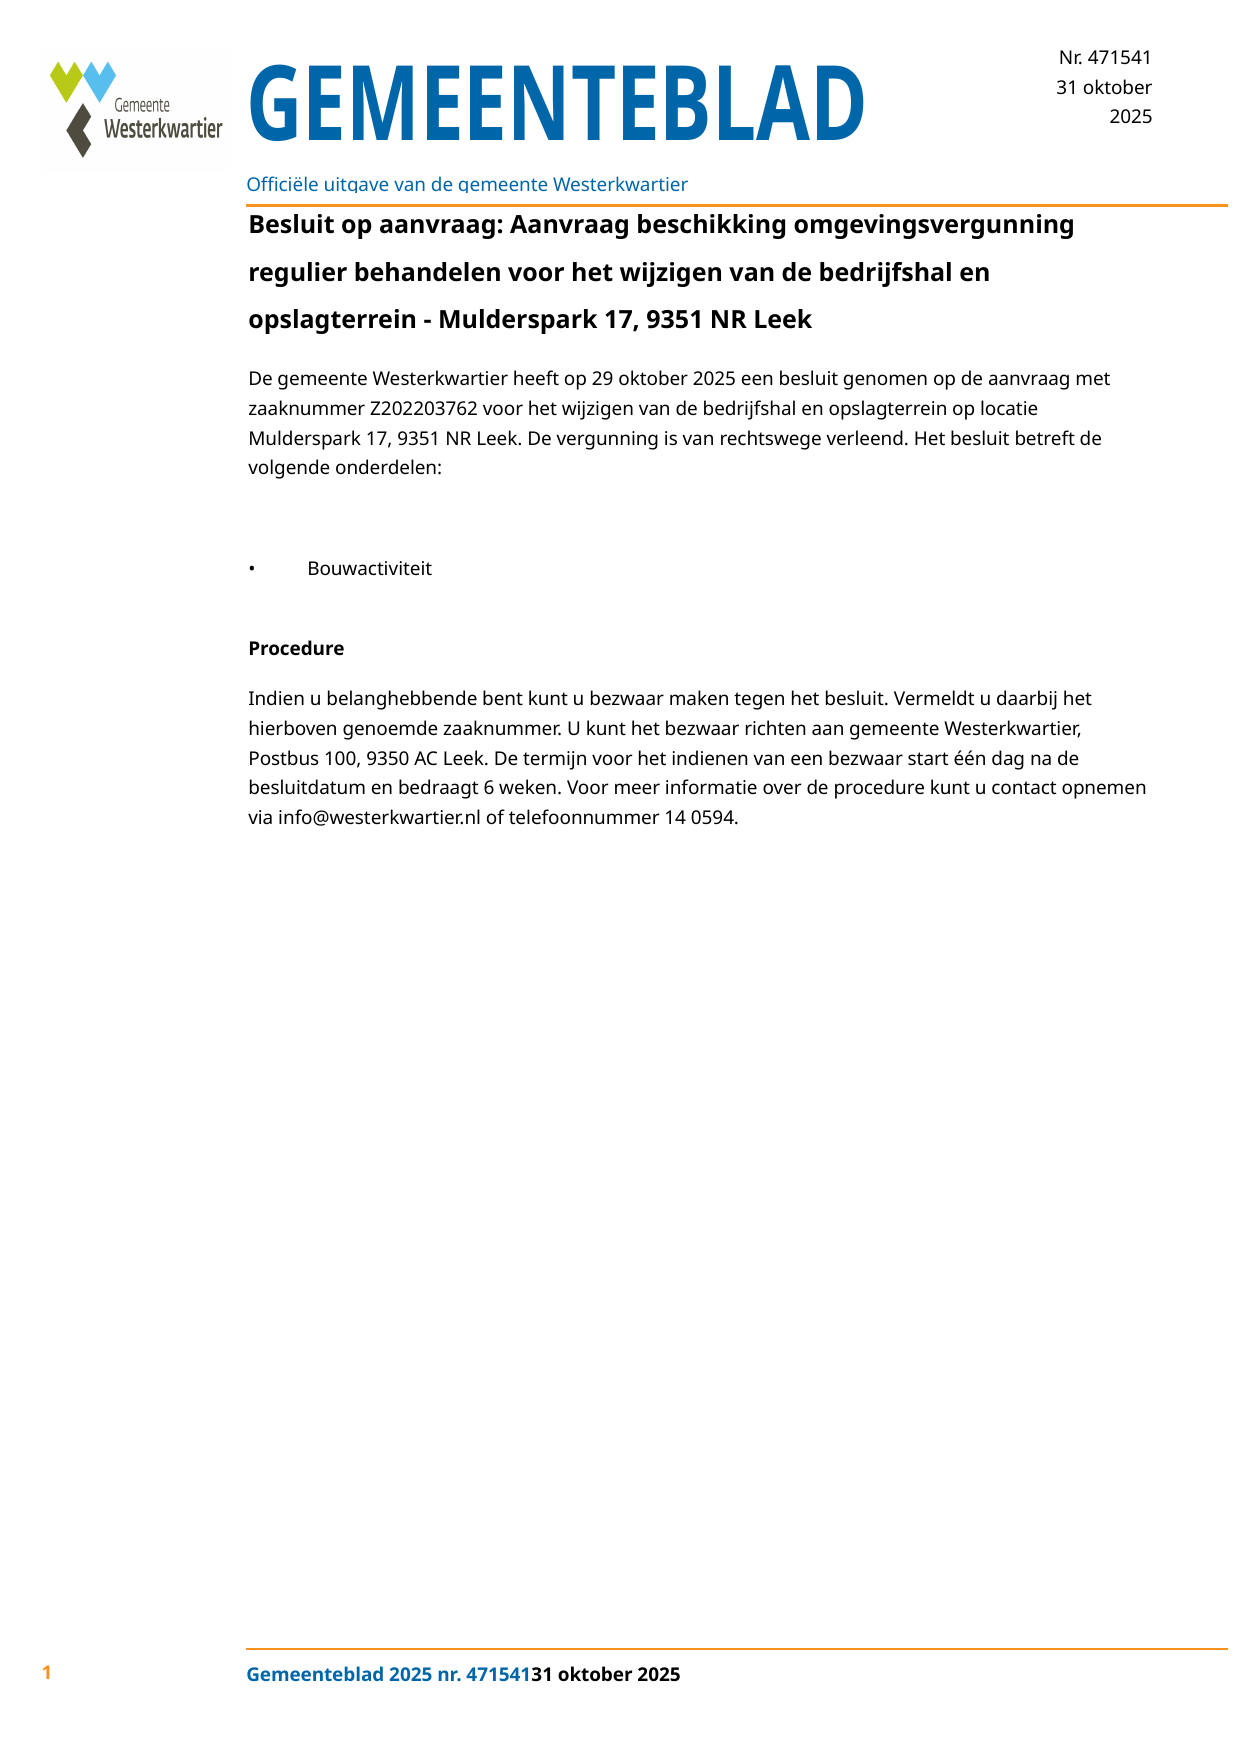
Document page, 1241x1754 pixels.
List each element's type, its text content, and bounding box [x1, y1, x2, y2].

text De gemeente Westerkwartier heeft op 29 oktober 2025 een besluit genomen op de aanvraag met zaaknummer Z202203762 voor het wijzigen van de bedrijfshal en opslagterrein op locatie Mulderspark 17, 9351 NR Leek. De vergunning is van rechtswege verleend. Het besluit betreft de volgende onderdelen: [248, 366, 1152, 480]
text Indien u belanghebbende bent kunt u bezwaar maken tegen het besluit. Vermeldt u daarbij het hierboven genoemde zaaknummer. U kunt het bezwaar richten aan gemeente Westerkwartier, Postbus 100, 9350 AC Leek. De termijn voor het indienen van een bezwaar start één dag na de besluitdatum en bedraagt 6 weken. Voor meer informatie over de procedure kunt u contact opnemen via info@westerkwartier.nl of telefoonnummer 14 0594. [248, 686, 1152, 829]
list Bouwactiviteit [248, 555, 1152, 581]
text Besluit op aanvraag: Aanvraag beschikking omgevingsvergunning regulier behandelen voor het wijzigen van de bedrijfshal en opslagterrein - Mulderspark 17, 9351 NR Leek [248, 207, 1152, 336]
picture [41, 47, 231, 172]
text Procedure [248, 635, 1152, 661]
